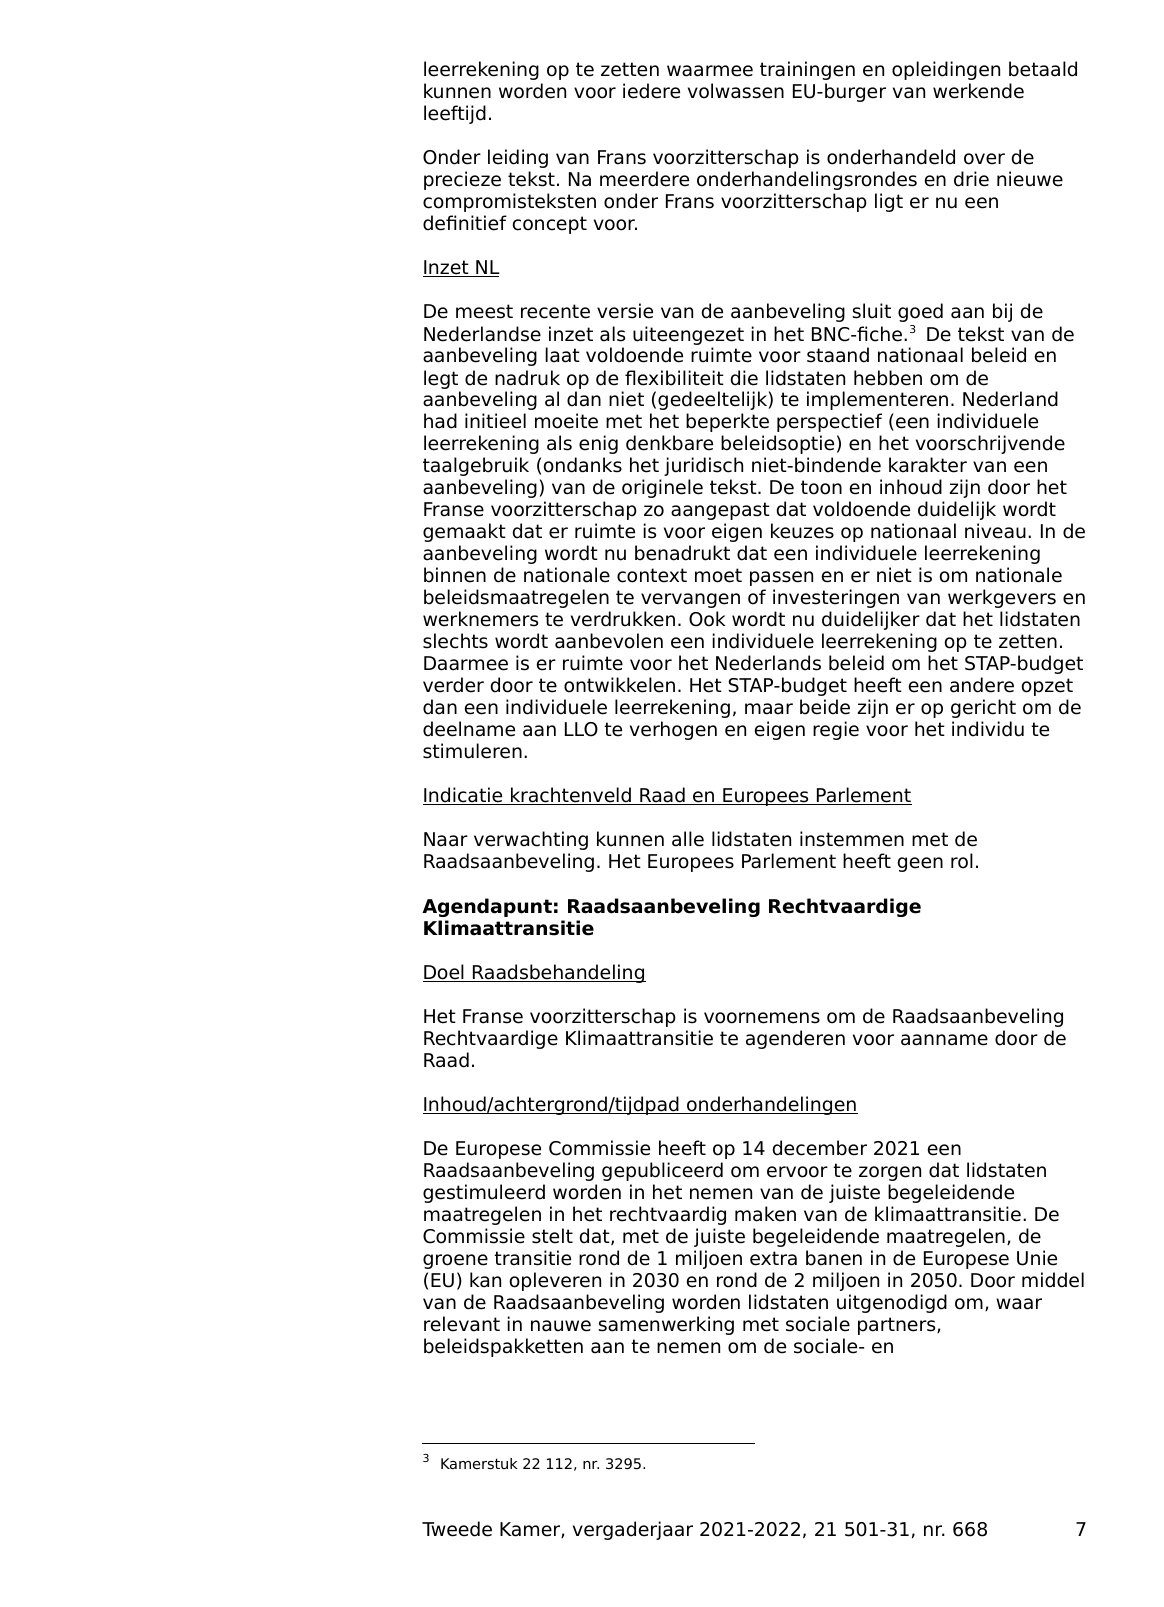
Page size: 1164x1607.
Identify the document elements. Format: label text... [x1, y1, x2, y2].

text De meest recente versie van de aanbeveling sluit goed aan bij de Nederlandse inzet als uiteengezet in het BNC-fiche. De tekst van de aanbeveling laat voldoende ruimte voor staand nationaal beleid en legt de nadruk op de flexibiliteit die lidstaten hebben om de aanbeveling al dan niet (gedeeltelijk) te implementeren. Nederland had initieel moeite met het beperkte perspectief (een individuele leerrekening als enig denkbare beleidsoptie) en het voorschrijvende taalgebruik (ondanks het juridisch niet-bindende karakter van een aanbeveling) van de originele tekst. De toon en inhoud zijn door het Franse voorzitterschap zo aangepast dat voldoende duidelijk wordt gemaakt dat er ruimte is voor eigen keuzes op nationaal niveau. In de aanbeveling wordt nu benadrukt dat een individuele leerrekening binnen de nationale context moet passen en er niet is om nationale beleidsmaatregelen te vervangen of investeringen van werkgevers en werknemers te verdrukken. Ook wordt nu duidelijker dat het lidstaten slechts wordt aanbevolen een individuele leerrekening op te zetten. Daarmee is er ruimte voor het Nederlands beleid om het STAP-budget verder door te ontwikkelen. Het STAP-budget heeft een andere opzet dan een individuele leerrekening, maar beide zijn er op gericht om de deelname aan LLO te verhogen en eigen regie voor het individu te stimuleren. [422, 301, 1087, 763]
subtitle Indicatie krachtenveld Raad en Europees Parlement [422, 785, 1087, 807]
text leerrekening op te zetten waarmee trainingen en opleidingen betaald kunnen worden voor iedere volwassen EU-burger van werkende leeftijd. [422, 59, 1087, 125]
text Onder leiding van Frans voorzitterschap is onderhandeld over de precieze tekst. Na meerdere onderhandelingsrondes en drie nieuwe compromisteksten onder Frans voorzitterschap ligt er nu een definitief concept voor. [422, 147, 1087, 235]
text Naar verwachting kunnen alle lidstaten instemmen met de Raadsaanbeveling. Het Europees Parlement heeft geen rol. [422, 829, 1087, 873]
subtitle Agendapunt: Raadsaanbeveling Rechtvaardige Klimaattransitie [422, 896, 1087, 939]
text De Europese Commissie heeft op 14 december 2021 een Raadsaanbeveling gepubliceerd om ervoor te zorgen dat lidstaten gestimuleerd worden in het nemen van de juiste begeleidende maatregelen in het rechtvaardig maken van de klimaattransitie. De Commissie stelt dat, met de juiste begeleidende maatregelen, de groene transitie rond de 1 miljoen extra banen in de Europese Unie (EU) kan opleveren in 2030 en rond de 2 miljoen in 2050. Door middel van de Raadsaanbeveling worden lidstaten uitgenodigd om, waar relevant in nauwe samenwerking met sociale partners, beleidspakketten aan te nemen om de sociale- en [422, 1138, 1087, 1358]
subtitle Doel Raadsbehandeling [422, 962, 1087, 984]
text Kamerstuk 22 112, nr. 3295. [422, 1452, 1087, 1474]
subtitle Inzet NL [422, 257, 1087, 279]
subtitle Inhoud/achtergrond/tijdpad onderhandelingen [422, 1094, 1087, 1116]
text Het Franse voorzitterschap is voornemens om de Raadsaanbeveling Rechtvaardige Klimaattransitie te agenderen voor aanname door de Raad. [422, 1006, 1087, 1072]
